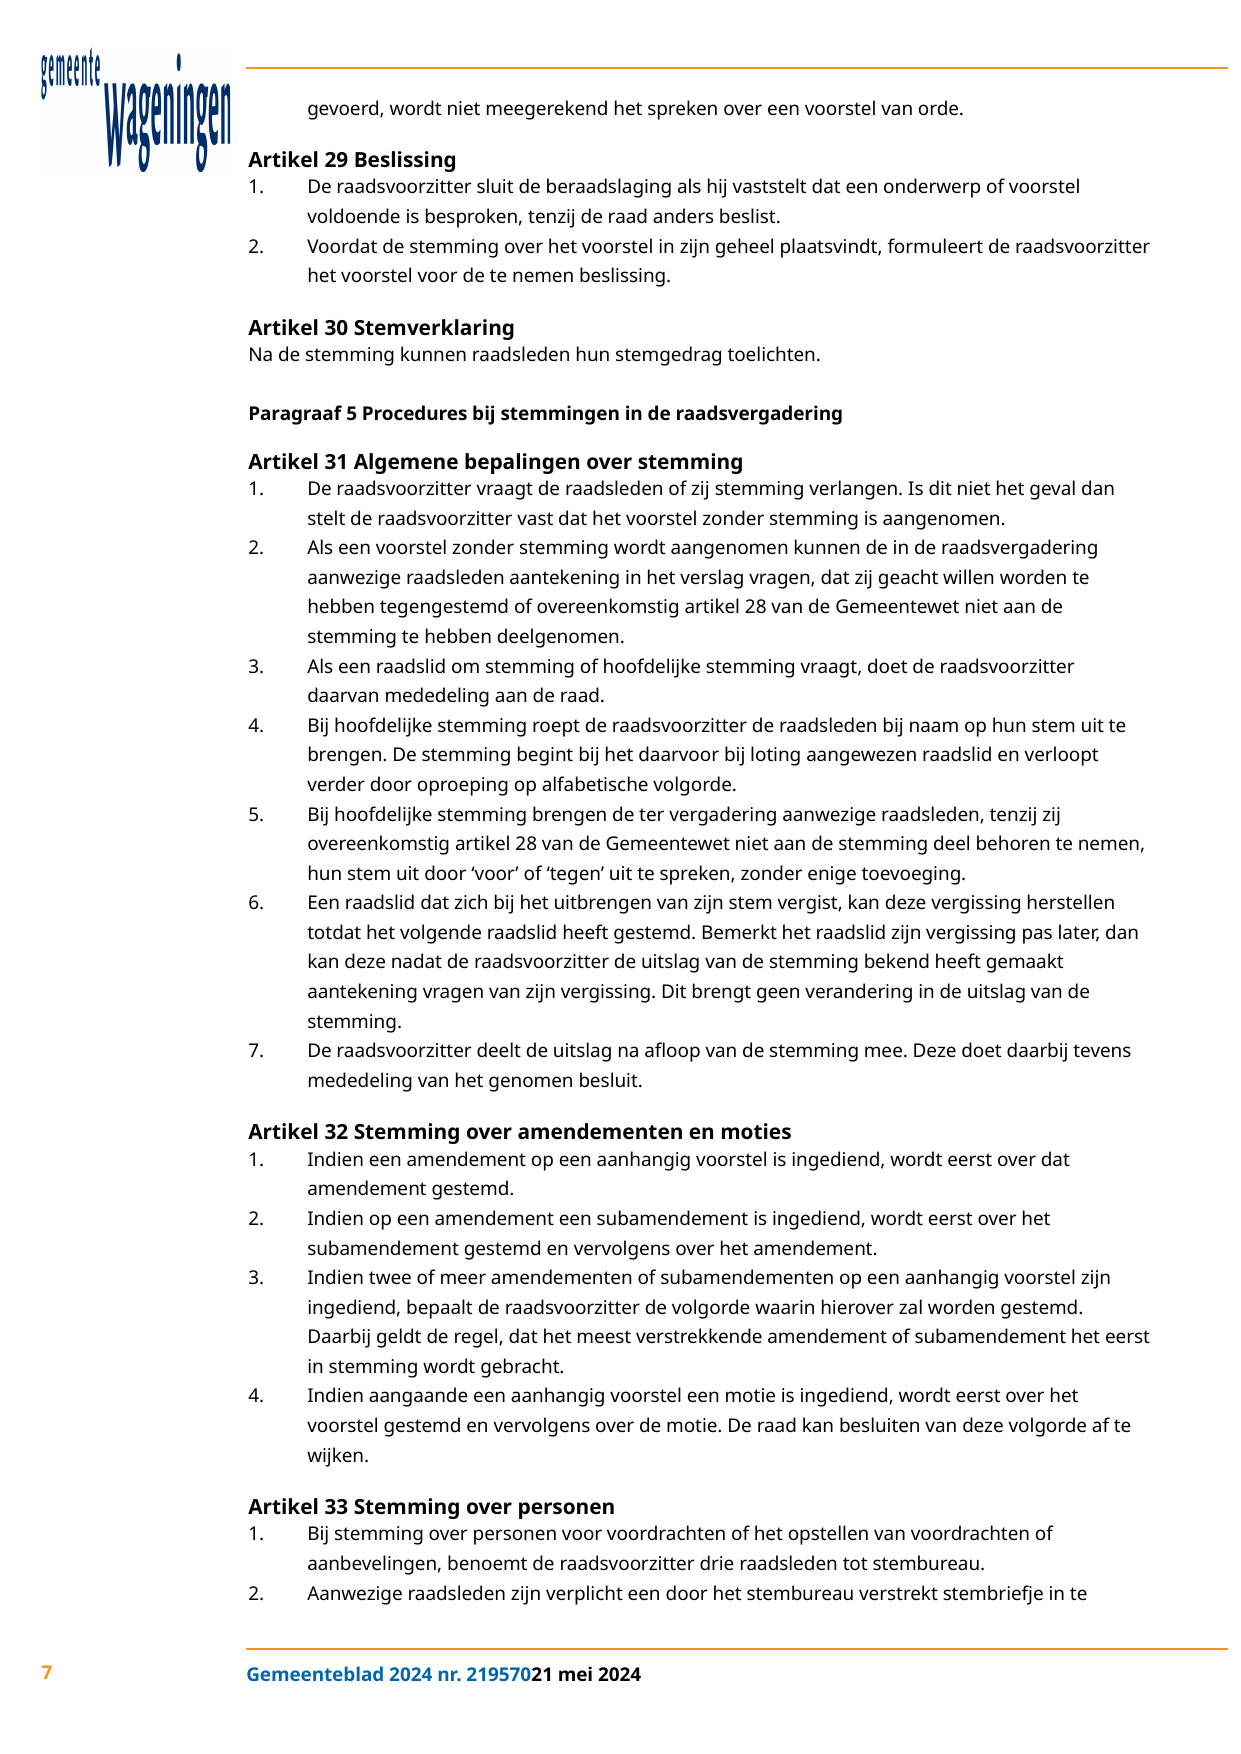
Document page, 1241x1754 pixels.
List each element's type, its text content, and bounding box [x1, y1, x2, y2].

list De raadsvoorzitter deelt de uitslag na afloop van de stemming mee. Deze doet daarbij tevens mededeling van het genomen besluit. [248, 1037, 1152, 1093]
text Artikel 31 Algemene bepalingen over stemming [248, 447, 1152, 475]
text Na de stemming kunnen raadsleden hun stemgedrag toelichten. [248, 341, 1152, 367]
list Een raadslid dat zich bij het uitbrengen van zijn stem vergist, kan deze vergissing herstellen totdat het volgende raadslid heeft gestemd. Bemerkt het raadslid zijn vergissing pas later, dan kan deze nadat de raadsvoorzitter de uitslag van de stemming bekend heeft gemaakt aantekening vragen van zijn vergissing. Dit brengt geen verandering in de uitslag van de stemming. [248, 889, 1152, 1034]
list Bij hoofdelijke stemming brengen de ter vergadering aanwezige raadsleden, tenzij zij overeenkomstig artikel 28 van de Gemeentewet niet aan de stemming deel behoren te nemen, hun stem uit door ‘voor’ of ‘tegen’ uit te spreken, zonder enige toevoeging. [248, 801, 1152, 886]
list Als een raadslid om stemming of hoofdelijke stemming vraagt, doet de raadsvoorzitter daarvan mededeling aan de raad. [248, 653, 1152, 708]
list gevoerd, wordt niet meegerekend het spreken over een voorstel van orde. [248, 95, 1152, 121]
list Indien aangaande een aanhangig voorstel een motie is ingediend, wordt eerst over het voorstel gestemd en vervolgens over de motie. De raad kan besluiten van deze volgorde af te wijken. [248, 1383, 1152, 1467]
list Als een voorstel zonder stemming wordt aangenomen kunnen de in de raadsvergadering aanwezige raadsleden aantekening in het verslag vragen, dat zij geacht willen worden te hebben tegengestemd of overeenkomstig artikel 28 van de Gemeentewet niet aan de stemming te hebben deelgenomen. [248, 534, 1152, 649]
list Aanwezige raadsleden zijn verplicht een door het stembureau verstrekt stembriefje in te [248, 1580, 1152, 1606]
text Artikel 30 Stemverklaring [248, 313, 1152, 341]
picture [41, 47, 231, 172]
list De raadsvoorzitter sluit de beraadslaging als hij vaststelt dat een onderwerp of voorstel voldoende is besproken, tenzij de raad anders beslist. [248, 174, 1152, 229]
text Artikel 33 Stemming over personen [248, 1492, 1152, 1521]
list Voordat de stemming over het voorstel in zijn geheel plaatsvindt, formuleert de raadsvoorzitter het voorstel voor de te nemen beslissing. [248, 233, 1152, 288]
list Bij stemming over personen voor voordrachten of het opstellen van voordrachten of aanbevelingen, benoemt de raadsvoorzitter drie raadsleden tot stembureau. [248, 1521, 1152, 1576]
list Indien op een amendement een subamendement is ingediend, wordt eerst over het subamendement gestemd en vervolgens over het amendement. [248, 1205, 1152, 1260]
list Indien een amendement op een aanhangig voorstel is ingediend, wordt eerst over dat amendement gestemd. [248, 1146, 1152, 1201]
text Artikel 32 Stemming over amendementen en moties [248, 1117, 1152, 1146]
list Indien twee of meer amendementen of subamendementen op een aanhangig voorstel zijn ingediend, bepaalt de raadsvoorzitter de volgorde waarin hierover zal worden gestemd. Daarbij geldt de regel, dat het meest verstrekkende amendement of subamendement het eerst in stemming wordt gebracht. [248, 1264, 1152, 1379]
text Paragraaf 5 Procedures bij stemmingen in de raadsvergadering [248, 400, 1152, 426]
list De raadsvoorzitter vraagt de raadsleden of zij stemming verlangen. Is dit niet het geval dan stelt de raadsvoorzitter vast dat het voorstel zonder stemming is aangenomen. [248, 475, 1152, 531]
list Bij hoofdelijke stemming roept de raadsvoorzitter de raadsleden bij naam op hun stem uit te brengen. De stemming begint bij het daarvoor bij loting aangewezen raadslid en verloopt verder door oproeping op alfabetische volgorde. [248, 712, 1152, 797]
text Artikel 29 Beslissing [248, 145, 1152, 174]
